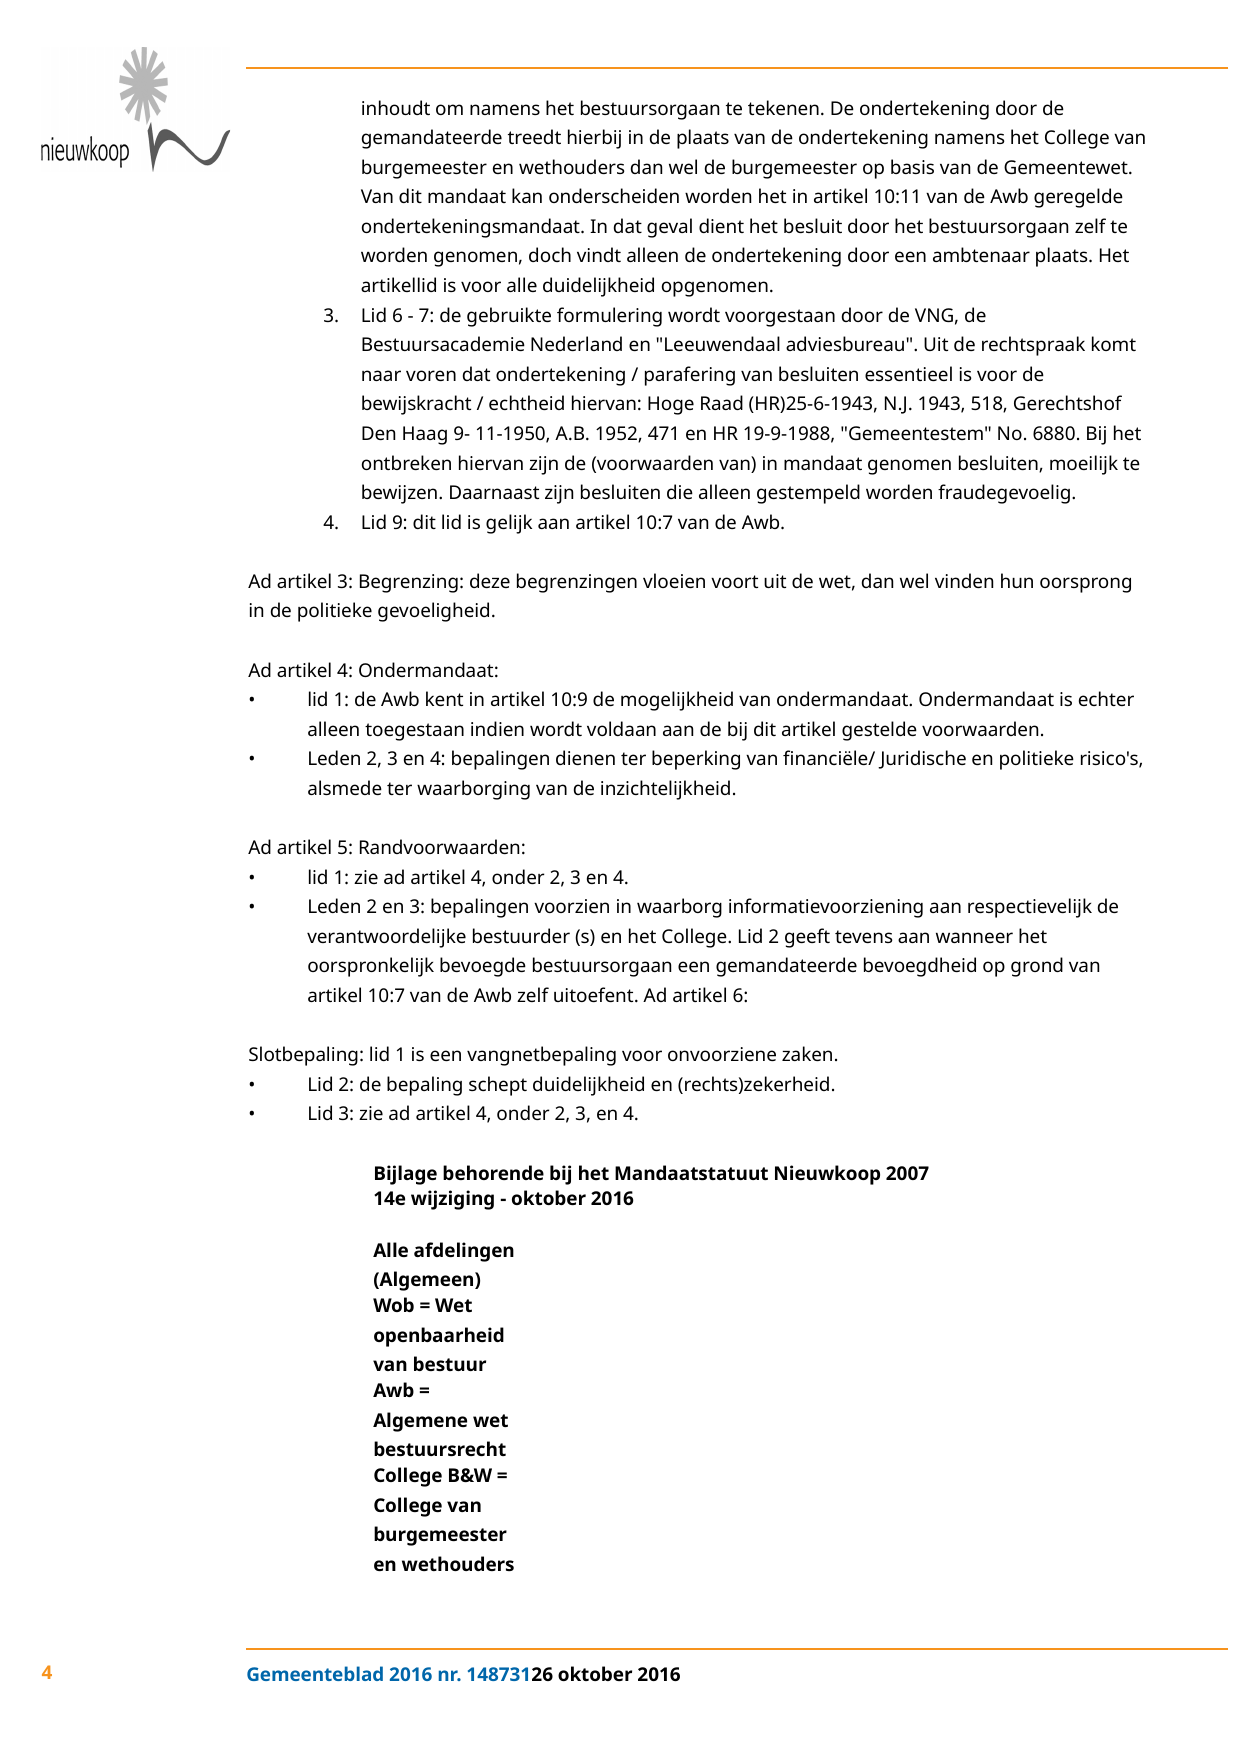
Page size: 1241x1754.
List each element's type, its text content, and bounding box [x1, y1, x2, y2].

table_cell Wob = Wet openbaarheid van bestuur [373, 1293, 526, 1377]
table_cell [526, 1211, 651, 1237]
text Ad artikel 3: Begrenzing: deze begrenzingen vloeien voort uit de wet, dan wel vinden hun oorsprong in de politieke gevoeligheid. [248, 568, 1152, 623]
list Leden 2, 3 en 4: bepalingen dienen ter beperking van financiële/ Juridische en politieke risico's, alsmede ter waarborging van de inzichtelijkheid. [248, 746, 1152, 801]
table_cell [1026, 1377, 1152, 1462]
list lid 1: de Awb kent in artikel 10:9 de mogelijkheid van ondermandaat. Ondermandaat is echter alleen toegestaan indien wordt voldaan aan de bij dit artikel gestelde voorwaarden. [248, 686, 1152, 742]
table_cell [373, 1211, 526, 1237]
table_cell [776, 1377, 901, 1462]
table_cell [526, 1462, 651, 1577]
table_cell [651, 1577, 776, 1602]
list inhoudt om namens het bestuursorgaan te tekenen. De ondertekening door de gemandateerde treedt hierbij in de plaats van de ondertekening namens het College van burgemeester en wethouders dan wel de burgemeester op basis van de Gemeentewet. Van dit mandaat kan onderscheiden worden het in artikel 10:11 van de Awb geregelde ondertekeningsmandaat. In dat geval dient het besluit door het bestuursorgaan zelf te worden genomen, doch vindt alleen de ondertekening door een ambtenaar plaats. Het artikellid is voor alle duidelijkheid opgenomen. [323, 95, 1152, 298]
list Lid 3: zie ad artikel 4, onder 2, 3, en 4. [248, 1101, 1152, 1126]
table_cell [248, 1293, 373, 1377]
table_cell [526, 1577, 651, 1602]
table_cell [776, 1237, 901, 1292]
table_cell [248, 1237, 373, 1292]
text Ad artikel 5: Randvoorwaarden: [248, 834, 1152, 860]
table_cell Awb = Algemene wet bestuursrecht [373, 1377, 526, 1462]
list Lid 2: de bepaling schept duidelijkheid en (rechts)zekerheid. [248, 1071, 1152, 1097]
text Slotbepaling: lid 1 is een vangnetbepaling voor onvoorziene zaken. [248, 1041, 1152, 1067]
table_cell [901, 1293, 1026, 1377]
table_cell [651, 1293, 776, 1377]
list Lid 9: dit lid is gelijk aan artikel 10:7 van de Awb. [323, 509, 1152, 535]
table_cell [526, 1293, 651, 1377]
table_cell [651, 1211, 776, 1237]
table_cell [248, 1211, 373, 1237]
table_cell [776, 1462, 901, 1577]
table_cell [526, 1237, 651, 1292]
list lid 1: zie ad artikel 4, onder 2, 3 en 4. [248, 864, 1152, 890]
picture [41, 47, 231, 172]
table_cell [1026, 1237, 1152, 1292]
table_cell [373, 1577, 526, 1602]
table_cell [651, 1237, 776, 1292]
table_cell [1026, 1577, 1152, 1602]
table_cell [776, 1211, 901, 1237]
table_header [248, 1160, 373, 1186]
table_cell [526, 1377, 651, 1462]
table_cell [1026, 1462, 1152, 1577]
table_cell [248, 1577, 373, 1602]
table_cell [776, 1293, 901, 1377]
list Leden 2 en 3: bepalingen voorzien in waarborg informatievoorziening aan respectievelijk de verantwoordelijke bestuurder (s) en het College. Lid 2 geeft tevens aan wanneer het oorspronkelijk bevoegde bestuursorgaan een gemandateerde bevoegdheid op grond van artikel 10:7 van de Awb zelf uitoefent. Ad artikel 6: [248, 893, 1152, 1008]
text Ad artikel 4: Ondermandaat: [248, 657, 1152, 683]
table_cell [1026, 1211, 1152, 1237]
table_cell College B&W = College van burgemeester en wethouders [373, 1462, 526, 1577]
table_cell [651, 1377, 776, 1462]
table_cell [248, 1377, 373, 1462]
table_cell [651, 1462, 776, 1577]
list Lid 6 - 7: de gebruikte formulering wordt voorgestaan door de VNG, de Bestuursacademie Nederland en "Leeuwendaal adviesbureau". Uit de rechtspraak komt naar voren dat ondertekening / parafering van besluiten essentieel is voor de bewijskracht / echtheid hiervan: Hoge Raad (HR)25-6-1943, N.J. 1943, 518, Gerechtshof Den Haag 9- 11-1950, A.B. 1952, 471 en HR 19-9-1988, "Gemeentestem" No. 6880. Bij het ontbreken hiervan zijn de (voorwaarden van) in mandaat genomen besluiten, moeilijk te bewijzen. Daarnaast zijn besluiten die alleen gestempeld worden fraudegevoelig. [323, 302, 1152, 505]
table_header Bijlage behorende bij het Mandaatstatuut Nieuwkoop 2007 [373, 1160, 1152, 1186]
table_cell [901, 1462, 1026, 1577]
table_cell [901, 1211, 1026, 1237]
table_cell 14e wijziging - oktober 2016 [373, 1186, 1152, 1211]
table_cell [248, 1462, 373, 1577]
table_cell [901, 1577, 1026, 1602]
table_cell [1026, 1293, 1152, 1377]
table_cell [901, 1237, 1026, 1292]
table_cell [248, 1186, 373, 1211]
table_cell [776, 1577, 901, 1602]
table_cell Alle afdelingen (Algemeen) [373, 1237, 526, 1292]
table_cell [901, 1377, 1026, 1462]
